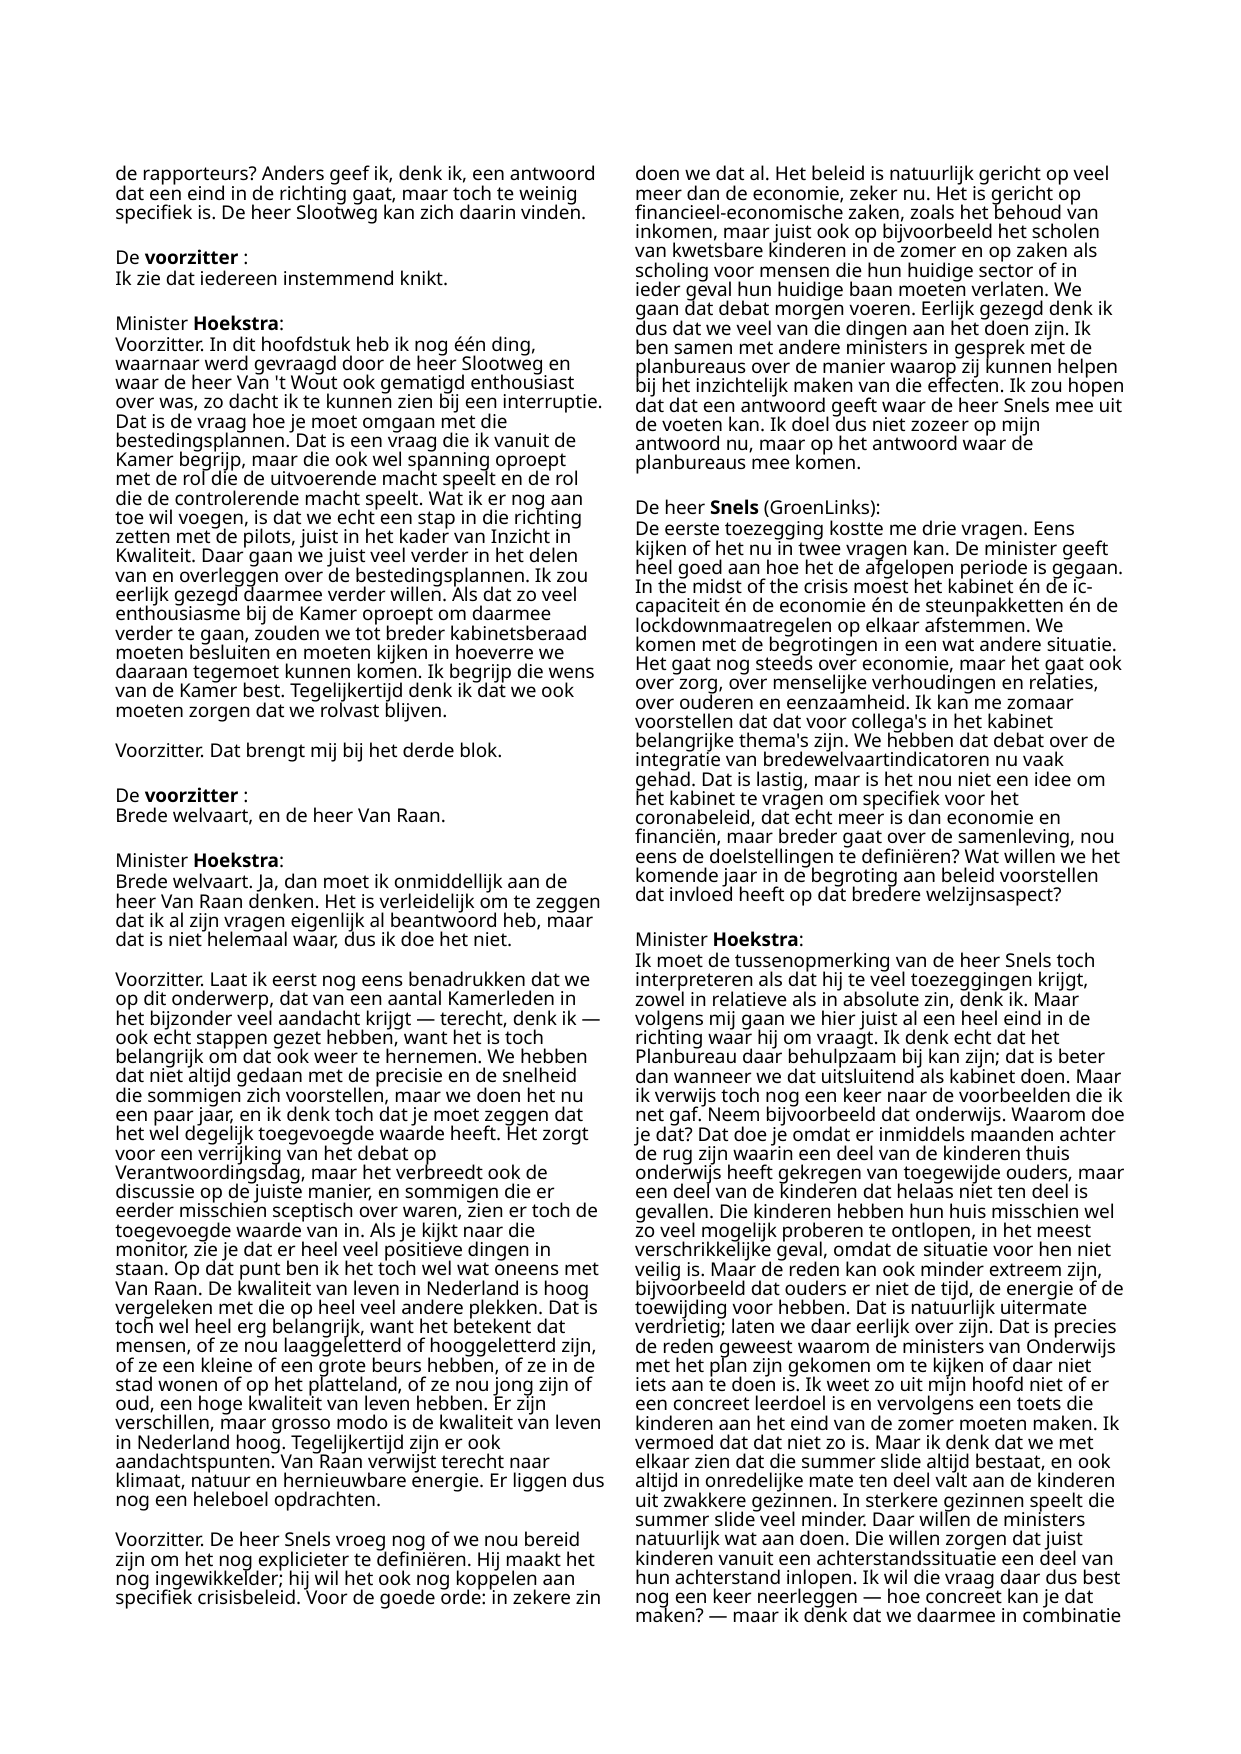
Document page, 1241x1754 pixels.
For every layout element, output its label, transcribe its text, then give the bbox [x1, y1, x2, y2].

text Minister Hoekstra: [635, 926, 1125, 952]
text Voorzitter. De heer Snels vroeg nog of we nou bereid zijn om het nog explicieter te definiëren. Hij maakt het nog ingewikkelder; hij wil het ook nog koppelen aan specifiek crisisbeleid. Voor de goede orde: in zekere zin [115, 1531, 605, 1608]
text doen we dat al. Het beleid is natuurlijk gericht op veel meer dan de economie, zeker nu. Het is gericht op financieel-economische zaken, zoals het behoud van inkomen, maar juist ook op bijvoorbeeld het scholen van kwetsbare kinderen in de zomer en op zaken als scholing voor mensen die hun huidige sector of in ieder geval hun huidige baan moeten verlaten. We gaan dat debat morgen voeren. Eerlijk gezegd denk ik dus dat we veel van die dingen aan het doen zijn. Ik ben samen met andere ministers in gesprek met de planbureaus over de manier waarop zij kunnen helpen bij het inzichtelijk maken van die effecten. Ik zou hopen dat dat een antwoord geeft waar de heer Snels mee uit de voeten kan. Ik doel dus niet zozeer op mijn antwoord nu, maar op het antwoord waar de planbureaus mee komen. [635, 165, 1125, 474]
text Minister Hoekstra: [115, 310, 605, 336]
text Voorzitter. Laat ik eerst nog eens benadrukken dat we op dit onderwerp, dat van een aantal Kamerleden in het bijzonder veel aandacht krijgt — terecht, denk ik — ook echt stappen gezet hebben, want het is toch belangrijk om dat ook weer te hernemen. We hebben dat niet altijd gedaan met de precisie en de snelheid die sommigen zich voorstellen, maar we doen het nu een paar jaar, en ik denk toch dat je moet zeggen dat het wel degelijk toegevoegde waarde heeft. Het zorgt voor een verrijking van het debat op Verantwoordingsdag, maar het verbreedt ook de discussie op de juiste manier, en sommigen die er eerder misschien sceptisch over waren, zien er toch de toegevoegde waarde van in. Als je kijkt naar die monitor, zie je dat er heel veel positieve dingen in staan. Op dat punt ben ik het toch wel wat oneens met Van Raan. De kwaliteit van leven in Nederland is hoog vergeleken met die op heel veel andere plekken. Dat is toch wel heel erg belangrijk, want het betekent dat mensen, of ze nou laaggeletterd of hooggeletterd zijn, of ze een kleine of een grote beurs hebben, of ze in de stad wonen of op het platteland, of ze nou jong zijn of oud, een hoge kwaliteit van leven hebben. Er zijn verschillen, maar grosso modo is de kwaliteit van leven in Nederland hoog. Tegelijkertijd zijn er ook aandachtspunten. Van Raan verwijst terecht naar klimaat, natuur en hernieuwbare energie. Er liggen dus nog een heleboel opdrachten. [115, 971, 605, 1511]
text De eerste toezegging kostte me drie vragen. Eens kijken of het nu in twee vragen kan. De minister geeft heel goed aan hoe het de afgelopen periode is gegaan. In the midst of the crisis moest het kabinet én de ic-capaciteit én de economie én de steunpakketten én de lockdownmaatregelen op elkaar afstemmen. We komen met de begrotingen in een wat andere situatie. Het gaat nog steeds over economie, maar het gaat ook over zorg, over menselijke verhoudingen en relaties, over ouderen en eenzaamheid. Ik kan me zomaar voorstellen dat dat voor collega's in het kabinet belangrijke thema's zijn. We hebben dat debat over de integratie van bredewelvaartindicatoren nu vaak gehad. Dat is lastig, maar is het nou niet een idee om het kabinet te vragen om specifiek voor het coronabeleid, dat echt meer is dan economie en financiën, maar breder gaat over de samenleving, nou eens de doelstellingen te definiëren? Wat willen we het komende jaar in de begroting aan beleid voorstellen dat invloed heeft op dat bredere welzijnsaspect? [635, 520, 1125, 906]
text Brede welvaart. Ja, dan moet ik onmiddellijk aan de heer Van Raan denken. Het is verleidelijk om te zeggen dat ik al zijn vragen eigenlijk al beantwoord heb, maar dat is niet helemaal waar, dus ik doe het niet. [115, 873, 605, 950]
text De voorzitter : [115, 782, 605, 807]
text Ik zie dat iedereen instemmend knikt. [115, 270, 605, 289]
text De voorzitter : [115, 244, 605, 270]
text Minister Hoekstra: [115, 848, 605, 873]
text De heer Snels (GroenLinks): [635, 494, 1125, 520]
text Brede welvaart, en de heer Van Raan. [115, 807, 605, 827]
text Voorzitter. Dat brengt mij bij het derde blok. [115, 742, 605, 761]
text Ik moet de tussenopmerking van de heer Snels toch interpreteren als dat hij te veel toezeggingen krijgt, zowel in relatieve als in absolute zin, denk ik. Maar volgens mij gaan we hier juist al een heel eind in de richting waar hij om vraagt. Ik denk echt dat het Planbureau daar behulpzaam bij kan zijn; dat is beter dan wanneer we dat uitsluitend als kabinet doen. Maar ik verwijs toch nog een keer naar de voorbeelden die ik net gaf. Neem bijvoorbeeld dat onderwijs. Waarom doe je dat? Dat doe je omdat er inmiddels maanden achter de rug zijn waarin een deel van de kinderen thuis onderwijs heeft gekregen van toegewijde ouders, maar een deel van de kinderen dat helaas niet ten deel is gevallen. Die kinderen hebben hun huis misschien wel zo veel mogelijk proberen te ontlopen, in het meest verschrikkelijke geval, omdat de situatie voor hen niet veilig is. Maar de reden kan ook minder extreem zijn, bijvoorbeeld dat ouders er niet de tijd, de energie of de toewijding voor hebben. Dat is natuurlijk uitermate verdrietig; laten we daar eerlijk over zijn. Dat is precies de reden geweest waarom de ministers van Onderwijs met het plan zijn gekomen om te kijken of daar niet iets aan te doen is. Ik weet zo uit mijn hoofd niet of er een concreet leerdoel is en vervolgens een toets die kinderen aan het eind van de zomer moeten maken. Ik vermoed dat dat niet zo is. Maar ik denk dat we met elkaar zien dat die summer slide altijd bestaat, en ook altijd in onredelijke mate ten deel valt aan de kinderen uit zwakkere gezinnen. In sterkere gezinnen speelt die summer slide veel minder. Daar willen de ministers natuurlijk wat aan doen. Die willen zorgen dat juist kinderen vanuit een achterstandssituatie een deel van hun achterstand inlopen. Ik wil die vraag daar dus best nog een keer neerleggen — hoe concreet kan je dat maken? — maar ik denk dat we daarmee in combinatie [635, 952, 1125, 1627]
text Voorzitter. In dit hoofdstuk heb ik nog één ding, waarnaar werd gevraagd door de heer Slootweg en waar de heer Van 't Wout ook gematigd enthousiast over was, zo dacht ik te kunnen zien bij een interruptie. Dat is de vraag hoe je moet omgaan met die bestedingsplannen. Dat is een vraag die ik vanuit de Kamer begrijp, maar die ook wel spanning oproept met de rol die de uitvoerende macht speelt en de rol die de controlerende macht speelt. Wat ik er nog aan toe wil voegen, is dat we echt een stap in die richting zetten met de pilots, juist in het kader van Inzicht in Kwaliteit. Daar gaan we juist veel verder in het delen van en overleggen over de bestedingsplannen. Ik zou eerlijk gezegd daarmee verder willen. Als dat zo veel enthousiasme bij de Kamer oproept om daarmee verder te gaan, zouden we tot breder kabinetsberaad moeten besluiten en moeten kijken in hoeverre we daaraan tegemoet kunnen komen. Ik begrijp die wens van de Kamer best. Tegelijkertijd denk ik dat we ook moeten zorgen dat we rolvast blijven. [115, 336, 605, 721]
text de rapporteurs? Anders geef ik, denk ik, een antwoord dat een eind in de richting gaat, maar toch te weinig specifiek is. De heer Slootweg kan zich daarin vinden. [115, 165, 605, 223]
